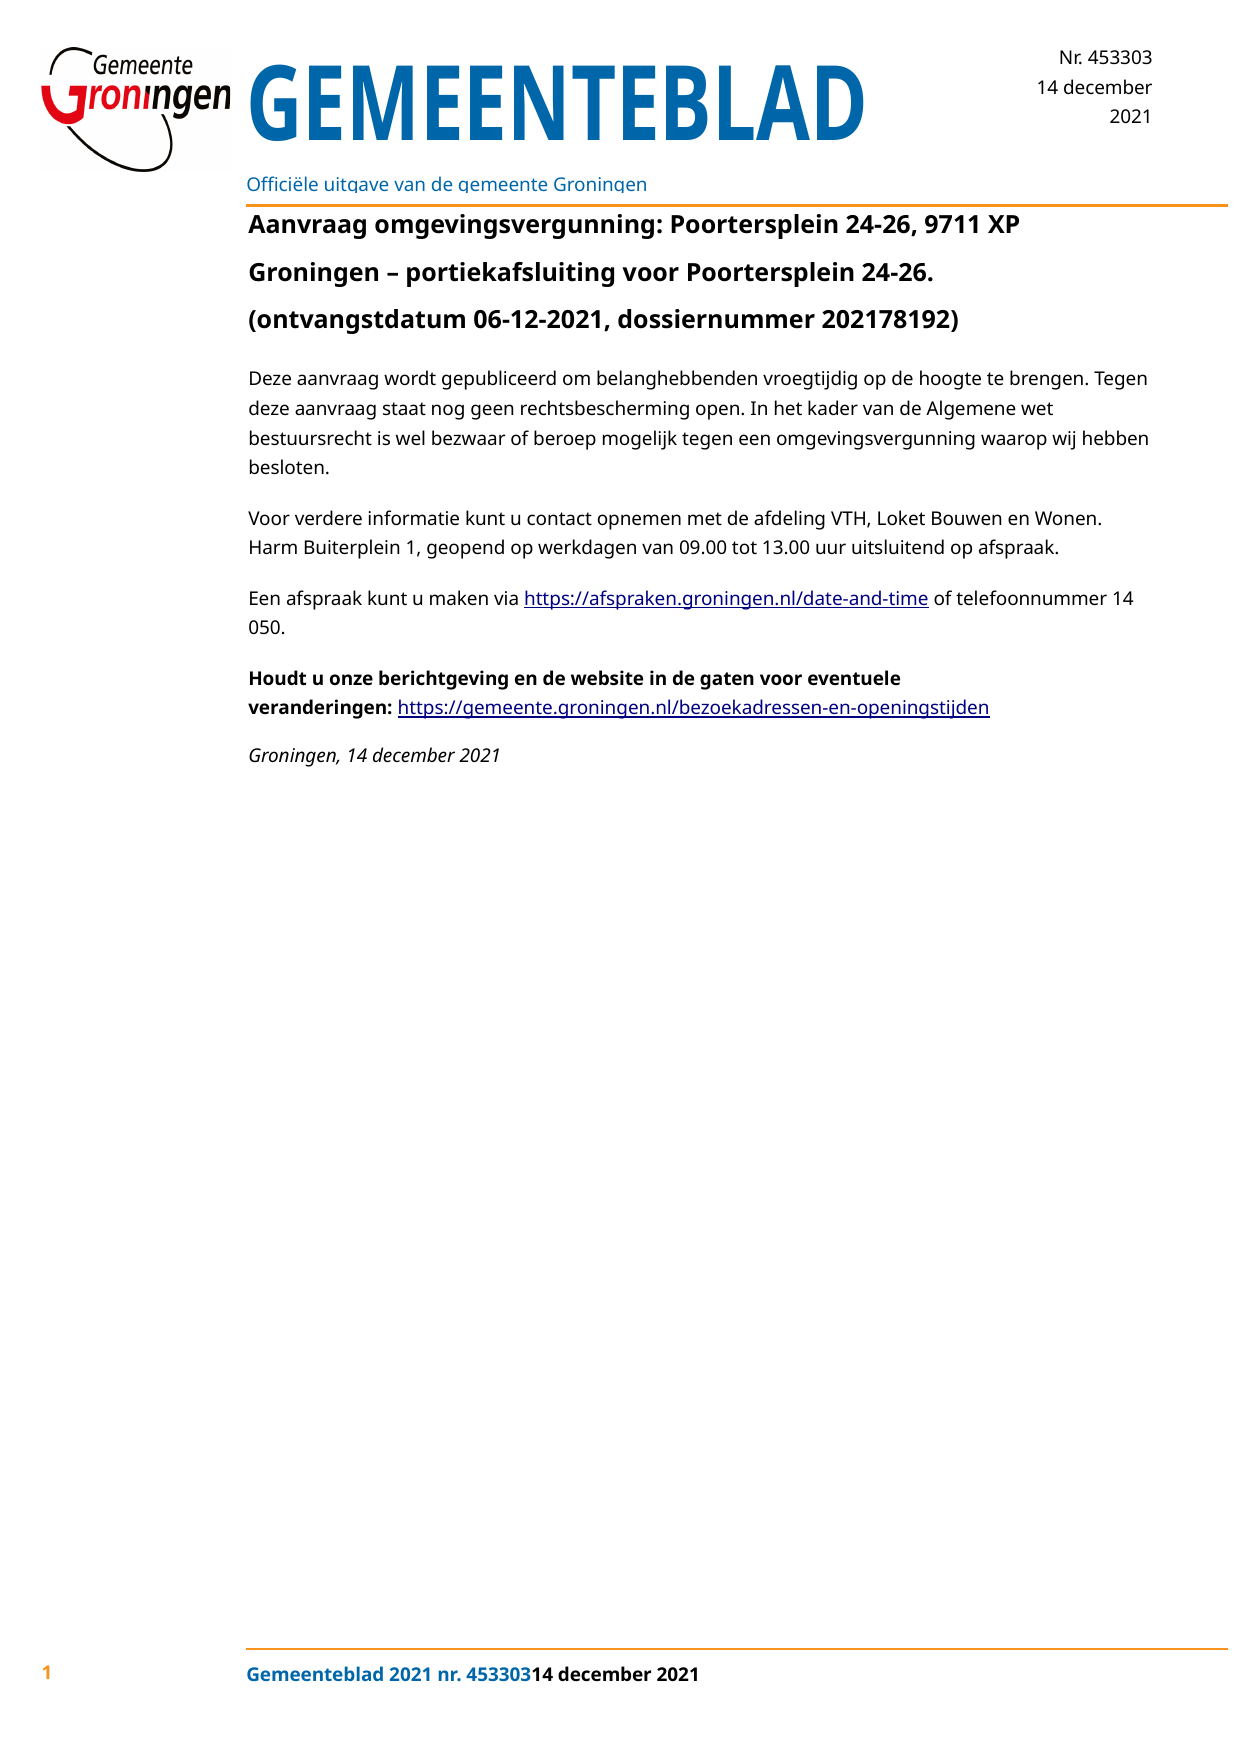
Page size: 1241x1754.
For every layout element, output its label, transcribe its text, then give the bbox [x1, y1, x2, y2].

text Deze aanvraag wordt gepubliceerd om belanghebbenden vroegtijdig op de hoogte te brengen. Tegen deze aanvraag staat nog geen rechtsbescherming open. In het kader van de Algemene wet bestuursrecht is wel bezwaar of beroep mogelijk tegen een omgevingsvergunning waarop wij hebben besloten. [248, 366, 1152, 480]
text Voor verdere informatie kunt u contact opnemen met de afdeling VTH, Loket Bouwen en Wonen. Harm Buiterplein 1, geopend op werkdagen van 09.00 tot 13.00 uur uitsluitend op afspraak. [248, 505, 1152, 560]
picture [41, 47, 231, 172]
text Aanvraag omgevingsvergunning: Poortersplein 24-26, 9711 XP Groningen – portiekafsluiting voor Poortersplein 24-26. (ontvangstdatum 06-12-2021, dossiernummer 202178192) [248, 207, 1152, 336]
text Een afspraak kunt u maken via https://afspraken.groningen.nl/date-and-time of telefoonnummer 14 050. [248, 585, 1152, 640]
text Groningen, 14 december 2021 [248, 742, 1152, 768]
text Houdt u onze berichtgeving en de website in de gaten voor eventuele veranderingen: https://gemeente.groningen.nl/bezoekadressen-en-openingstijden [248, 665, 1152, 720]
